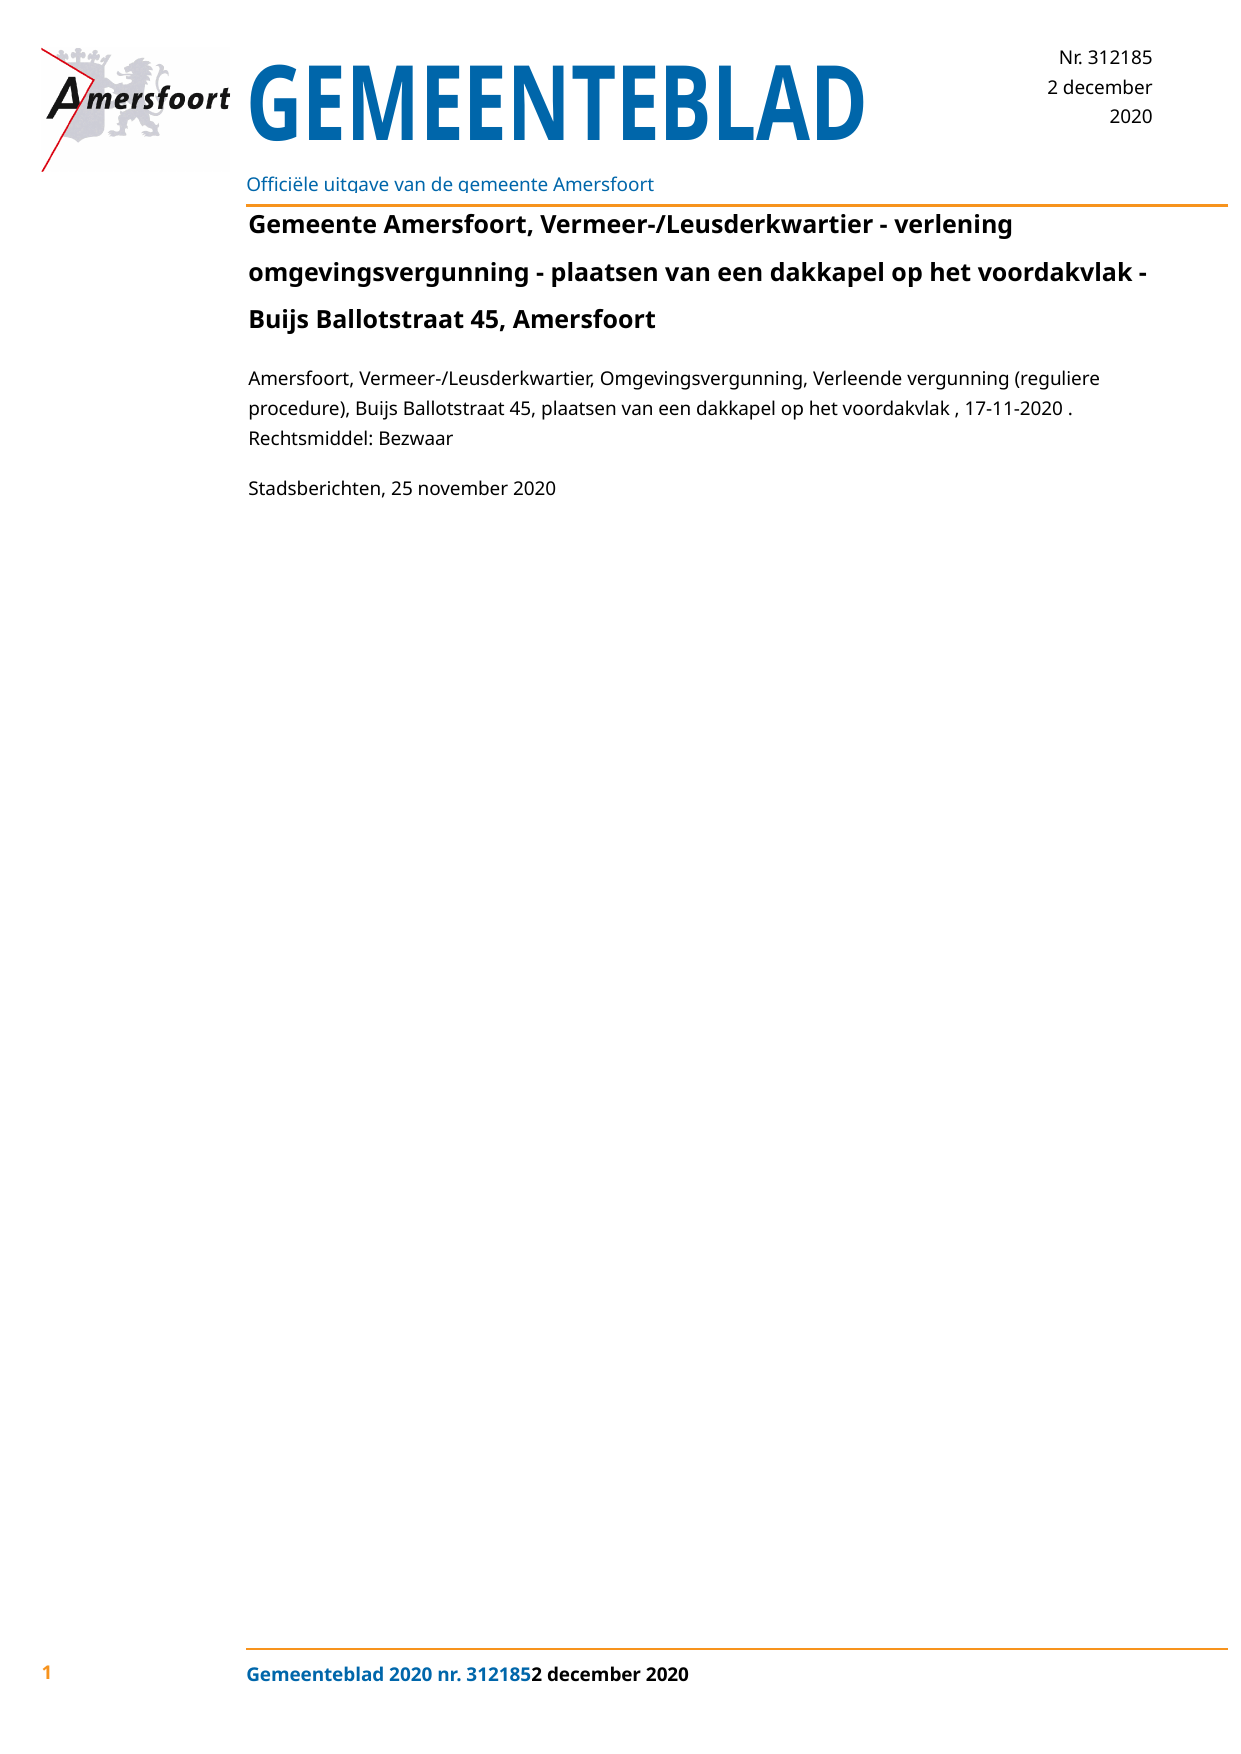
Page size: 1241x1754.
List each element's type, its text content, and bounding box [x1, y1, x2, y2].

text Gemeente Amersfoort, Vermeer-/Leusderkwartier - verlening omgevingsvergunning - plaatsen van een dakkapel op het voordakvlak - Buijs Ballotstraat 45, Amersfoort [248, 207, 1152, 336]
text Amersfoort, Vermeer-/Leusderkwartier, Omgevingsvergunning, Verleende vergunning (reguliere procedure), Buijs Ballotstraat 45, plaatsen van een dakkapel op het voordakvlak , 17-11-2020 . Rechtsmiddel: Bezwaar [248, 366, 1152, 450]
picture [41, 47, 231, 172]
text Stadsberichten, 25 november 2020 [248, 475, 1152, 501]
